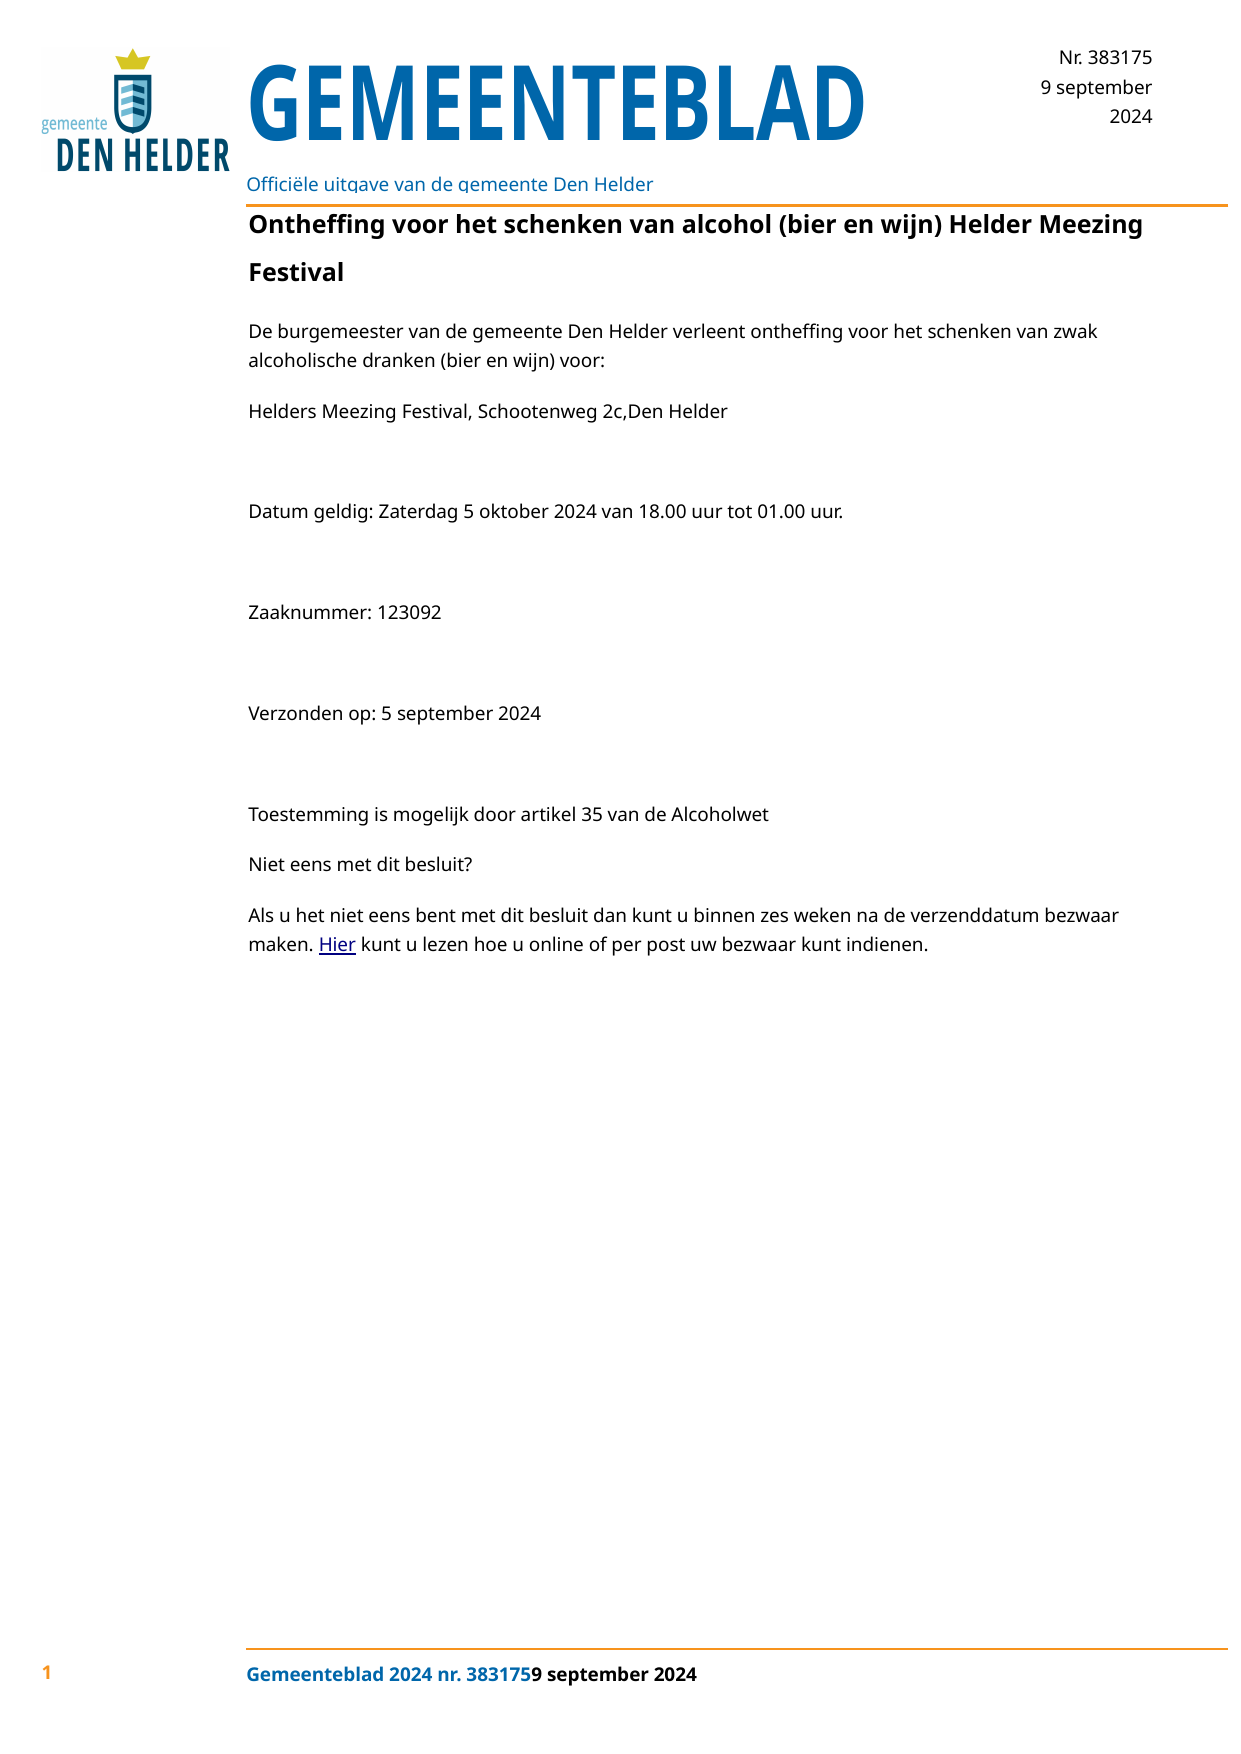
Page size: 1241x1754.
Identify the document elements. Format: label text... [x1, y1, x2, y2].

text Niet eens met dit besluit? [248, 852, 1152, 877]
text Toestemming is mogelijk door artikel 35 van de Alcoholwet [248, 801, 1152, 827]
text Helders Meezing Festival, Schootenweg 2c,Den Helder [248, 398, 1152, 424]
picture [130, 157, 135, 172]
text Verzonden op: 5 september 2024 [248, 700, 1152, 726]
text Datum geldig: Zaterdag 5 oktober 2024 van 18.00 uur tot 01.00 uur. [248, 499, 1152, 524]
picture [100, 154, 106, 172]
picture [63, 144, 68, 165]
picture [182, 144, 187, 165]
picture [220, 160, 224, 172]
text Zaaknummer: 123092 [248, 599, 1152, 625]
picture [41, 47, 231, 172]
text Ontheffing voor het schenken van alcohol (bier en wijn) Helder Meezing Festival [248, 207, 1152, 288]
text De burgemeester van de gemeente Den Helder verleent ontheffing voor het schenken van zwak alcoholische dranken (bier en wijn) voor: [248, 318, 1152, 373]
text Als u het niet eens bent met dit besluit dan kunt u binnen zes weken na de verzenddatum bezwaar maken. Hier kunt u lezen hoe u online of per post uw bezwaar kunt indienen. [248, 902, 1152, 957]
